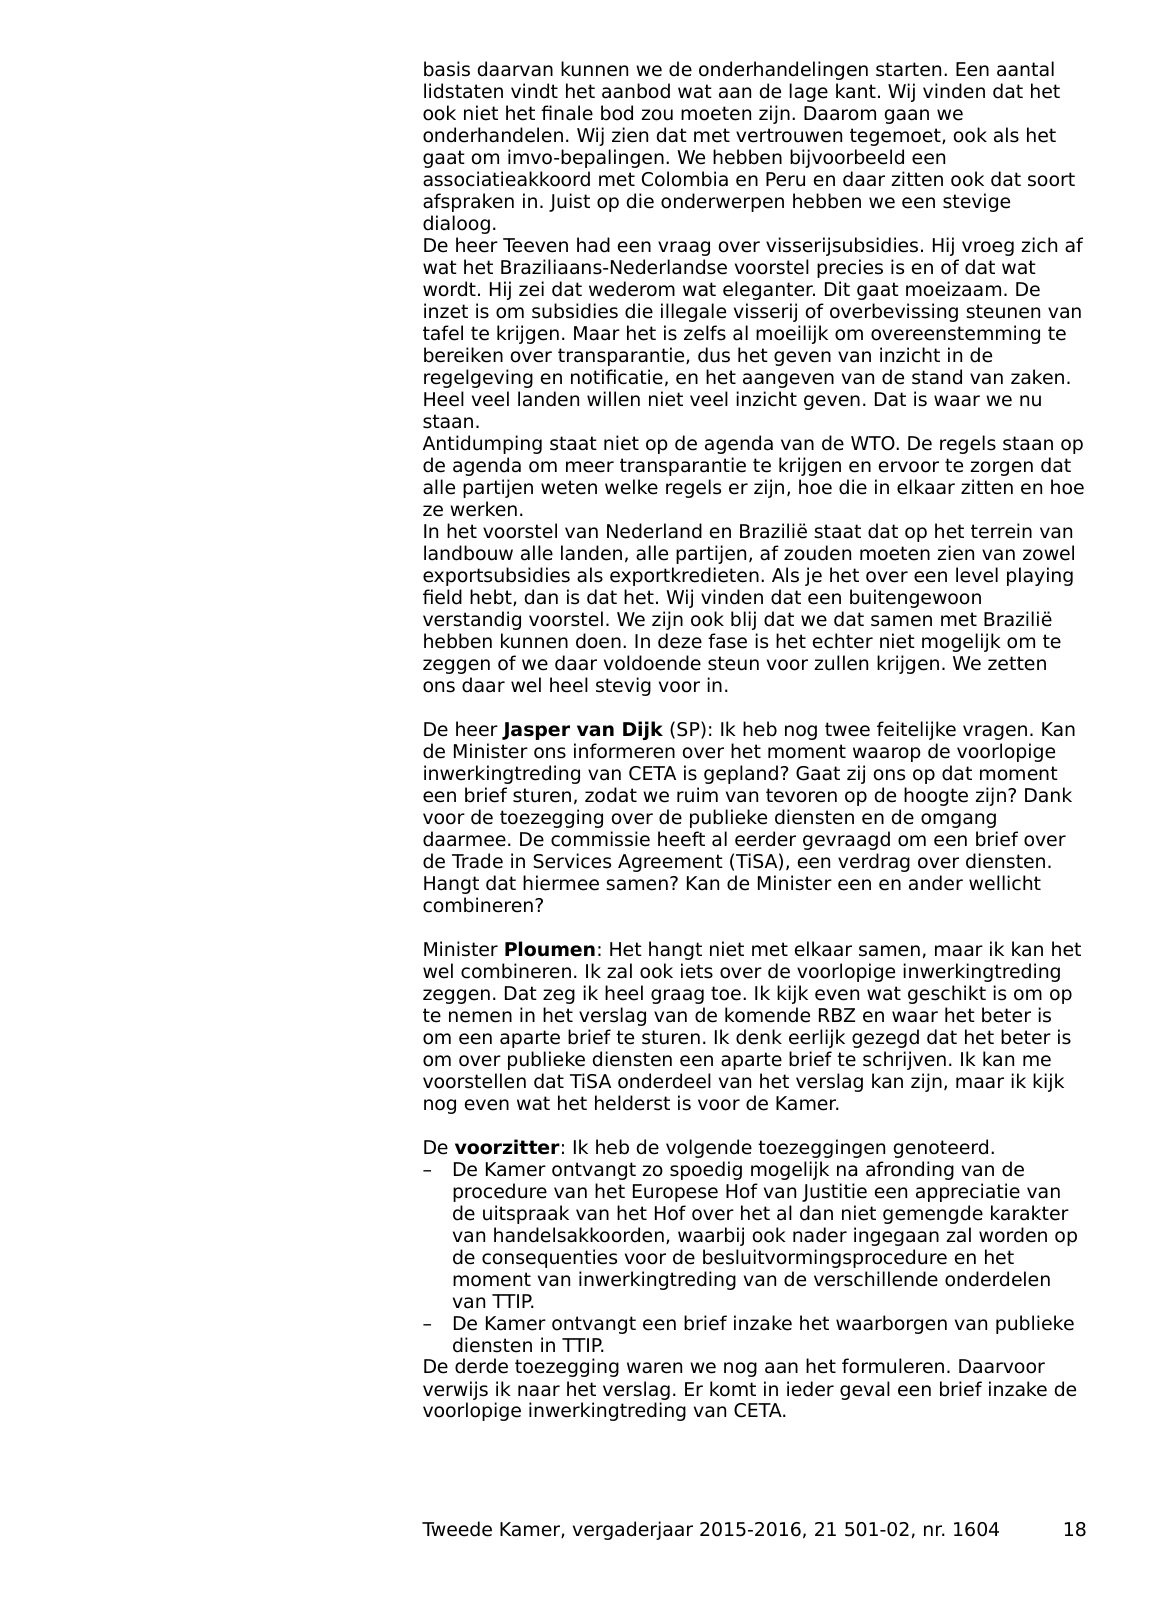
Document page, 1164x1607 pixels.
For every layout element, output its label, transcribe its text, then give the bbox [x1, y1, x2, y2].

text In het voorstel van Nederland en Brazilië staat dat op het terrein van landbouw alle landen, alle partijen, af zouden moeten zien van zowel exportsubsidies als exportkredieten. Als je het over een level playing field hebt, dan is dat het. Wij vinden dat een buitengewoon verstandig voorstel. We zijn ook blij dat we dat samen met Brazilië hebben kunnen doen. In deze fase is het echter niet mogelijk om te zeggen of we daar voldoende steun voor zullen krijgen. We zetten ons daar wel heel stevig voor in. [422, 521, 1087, 696]
text De heer Jasper van Dijk (SP): Ik heb nog twee feitelijke vragen. Kan de Minister ons informeren over het moment waarop de voorlopige inwerkingtreding van CETA is gepland? Gaat zij ons op dat moment een brief sturen, zodat we ruim van tevoren op de hoogte zijn? Dank voor de toezegging over de publieke diensten en de omgang daarmee. De commissie heeft al eerder gevraagd om een brief over de Trade in Services Agreement (TiSA), een verdrag over diensten. Hangt dat hiermee samen? Kan de Minister een en ander wellicht combineren? [422, 719, 1087, 916]
text De heer Teeven had een vraag over visserijsubsidies. Hij vroeg zich af wat het Braziliaans-Nederlandse voorstel precies is en of dat wat wordt. Hij zei dat wederom wat eleganter. Dit gaat moeizaam. De inzet is om subsidies die illegale visserij of overbevissing steunen van tafel te krijgen. Maar het is zelfs al moeilijk om overeenstemming te bereiken over transparantie, dus het geven van inzicht in de regelgeving en notificatie, en het aangeven van de stand van zaken. Heel veel landen willen niet veel inzicht geven. Dat is waar we nu staan. [422, 235, 1087, 433]
text De voorzitter: Ik heb de volgende toezeggingen genoteerd. [422, 1137, 1087, 1159]
text Minister Ploumen: Het hangt niet met elkaar samen, maar ik kan het wel combineren. Ik zal ook iets over de voorlopige inwerkingtreding zeggen. Dat zeg ik heel graag toe. Ik kijk even wat geschikt is om op te nemen in het verslag van de komende RBZ en waar het beter is om een aparte brief te sturen. Ik denk eerlijk gezegd dat het beter is om over publieke diensten een aparte brief te schrijven. Ik kan me voorstellen dat TiSA onderdeel van het verslag kan zijn, maar ik kijk nog even wat het helderst is voor de Kamer. [422, 939, 1087, 1114]
text – De Kamer ontvangt een brief inzake het waarborgen van publieke diensten in TTIP. [422, 1312, 1087, 1356]
text basis daarvan kunnen we de onderhandelingen starten. Een aantal lidstaten vindt het aanbod wat aan de lage kant. Wij vinden dat het ook niet het finale bod zou moeten zijn. Daarom gaan we onderhandelen. Wij zien dat met vertrouwen tegemoet, ook als het gaat om imvo-bepalingen. We hebben bijvoorbeeld een associatieakkoord met Colombia en Peru en daar zitten ook dat soort afspraken in. Juist op die onderwerpen hebben we een stevige dialoog. [422, 59, 1087, 235]
text De derde toezegging waren we nog aan het formuleren. Daarvoor verwijs ik naar het verslag. Er komt in ieder geval een brief inzake de voorlopige inwerkingtreding van CETA. [422, 1356, 1087, 1422]
text Antidumping staat niet op de agenda van de WTO. De regels staan op de agenda om meer transparantie te krijgen en ervoor te zorgen dat alle partijen weten welke regels er zijn, hoe die in elkaar zitten en hoe ze werken. [422, 433, 1087, 521]
text – De Kamer ontvangt zo spoedig mogelijk na afronding van de procedure van het Europese Hof van Justitie een appreciatie van de uitspraak van het Hof over het al dan niet gemengde karakter van handelsakkoorden, waarbij ook nader ingegaan zal worden op de consequenties voor de besluitvormingsprocedure en het moment van inwerkingtreding van de verschillende onderdelen van TTIP. [422, 1159, 1087, 1312]
